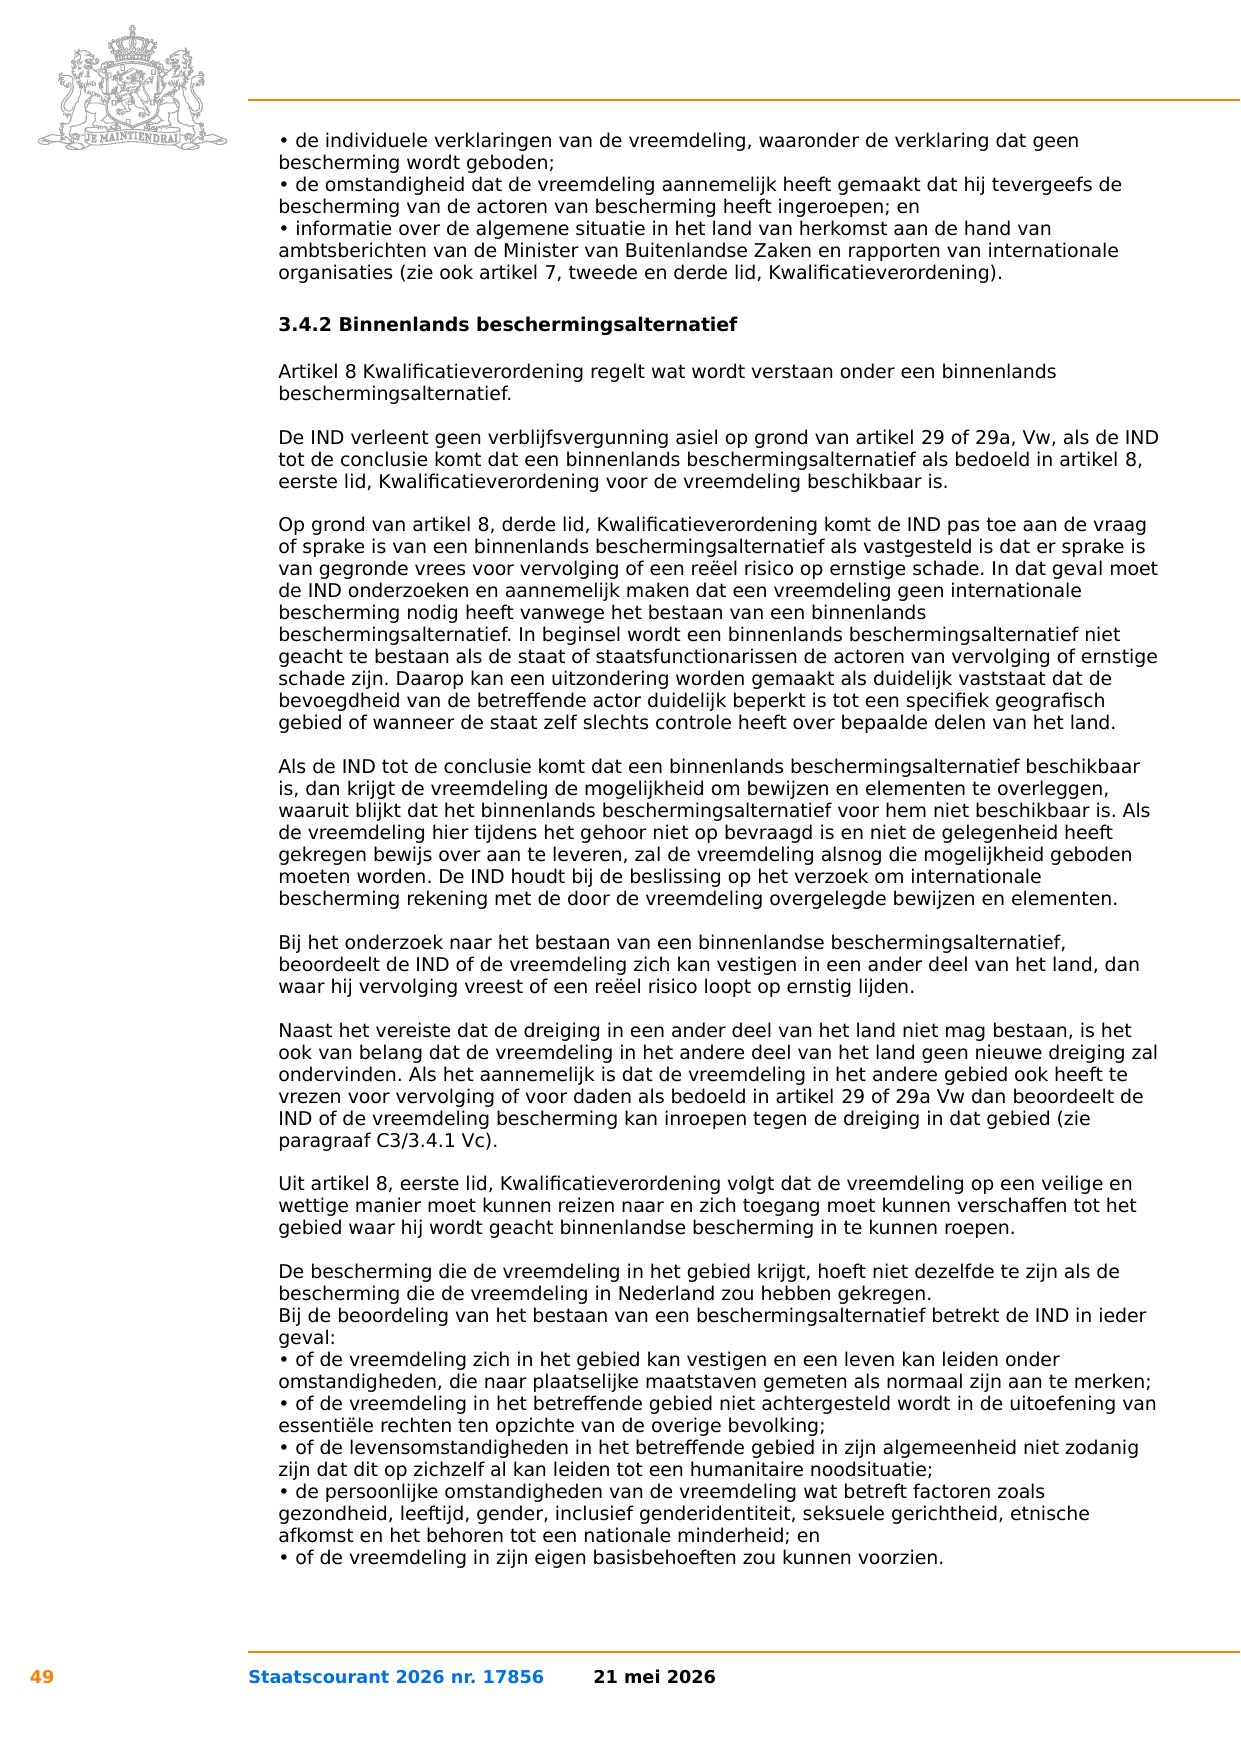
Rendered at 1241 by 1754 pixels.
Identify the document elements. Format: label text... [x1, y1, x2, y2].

text De bescherming die de vreemdeling in het gebied krijgt, hoeft niet dezelfde te zijn als de bescherming die de vreemdeling in Nederland zou hebben gekregen. [278, 1261, 1163, 1305]
text Bij de beoordeling van het bestaan van een beschermingsalternatief betrekt de IND in ieder geval: [278, 1305, 1163, 1349]
subtitle 3.4.2 Binnenlands beschermingsalternatief [278, 314, 1163, 336]
text • of de vreemdeling in het betreffende gebied niet achtergesteld wordt in de uitoefening van essentiële rechten ten opzichte van de overige bevolking; [278, 1393, 1163, 1437]
text • de individuele verklaringen van de vreemdeling, waaronder de verklaring dat geen bescherming wordt geboden; [278, 130, 1163, 174]
text • of de vreemdeling in zijn eigen basisbehoeften zou kunnen voorzien. [278, 1547, 1163, 1569]
text • of de levensomstandigheden in het betreffende gebied in zijn algemeenheid niet zodanig zijn dat dit op zichzelf al kan leiden tot een humanitaire noodsituatie; [278, 1437, 1163, 1481]
text Uit artikel 8, eerste lid, Kwalificatieverordening volgt dat de vreemdeling op een veilige en wettige manier moet kunnen reizen naar en zich toegang moet kunnen verschaffen tot het gebied waar hij wordt geacht binnenlandse bescherming in te kunnen roepen. [278, 1173, 1163, 1239]
text Naast het vereiste dat de dreiging in een ander deel van het land niet mag bestaan, is het ook van belang dat de vreemdeling in het andere deel van het land geen nieuwe dreiging zal ondervinden. Als het aannemelijk is dat de vreemdeling in het andere gebied ook heeft te vrezen voor vervolging of voor daden als bedoeld in artikel 29 of 29a Vw dan beoordeelt de IND of de vreemdeling bescherming kan inroepen tegen de dreiging in dat gebied (zie paragraaf C3/3.4.1 Vc). [278, 1019, 1163, 1151]
text • de persoonlijke omstandigheden van de vreemdeling wat betreft factoren zoals gezondheid, leeftijd, gender, inclusief genderidentiteit, seksuele gerichtheid, etnische afkomst en het behoren tot een nationale minderheid; en [278, 1481, 1163, 1547]
text De IND verleent geen verblijfsvergunning asiel op grond van artikel 29 of 29a, Vw, als de IND tot de conclusie komt dat een binnenlands beschermingsalternatief als bedoeld in artikel 8, eerste lid, Kwalificatieverordening voor de vreemdeling beschikbaar is. [278, 427, 1163, 492]
text • de omstandigheid dat de vreemdeling aannemelijk heeft gemaakt dat hij tevergeefs de bescherming van de actoren van bescherming heeft ingeroepen; en [278, 174, 1163, 218]
text Als de IND tot de conclusie komt dat een binnenlands beschermingsalternatief beschikbaar is, dan krijgt de vreemdeling de mogelijkheid om bewijzen en elementen te overleggen, waaruit blijkt dat het binnenlands beschermingsalternatief voor hem niet beschikbaar is. Als de vreemdeling hier tijdens het gehoor niet op bevraagd is en niet de gelegenheid heeft gekregen bewijs over aan te leveren, zal de vreemdeling alsnog die mogelijkheid geboden moeten worden. De IND houdt bij de beslissing op het verzoek om internationale bescherming rekening met de door de vreemdeling overgelegde bewijzen en elementen. [278, 756, 1163, 910]
text Artikel 8 Kwalificatieverordening regelt wat wordt verstaan onder een binnenlands beschermingsalternatief. [278, 361, 1163, 405]
picture [38, 25, 227, 150]
text Op grond van artikel 8, derde lid, Kwalificatieverordening komt de IND pas toe aan de vraag of sprake is van een binnenlands beschermingsalternatief als vastgesteld is dat er sprake is van gegronde vrees voor vervolging of een reëel risico op ernstige schade. In dat geval moet de IND onderzoeken en aannemelijk maken dat een vreemdeling geen internationale bescherming nodig heeft vanwege het bestaan van een binnenlands beschermingsalternatief. In beginsel wordt een binnenlands beschermingsalternatief niet geacht te bestaan als de staat of staatsfunctionarissen de actoren van vervolging of ernstige schade zijn. Daarop kan een uitzondering worden gemaakt als duidelijk vaststaat dat de bevoegdheid van de betreffende actor duidelijk beperkt is tot een specifiek geografisch gebied of wanneer de staat zelf slechts controle heeft over bepaalde delen van het land. [278, 514, 1163, 734]
text • of de vreemdeling zich in het gebied kan vestigen en een leven kan leiden onder omstandigheden, die naar plaatselijke maatstaven gemeten als normaal zijn aan te merken; [278, 1349, 1163, 1393]
text • informatie over de algemene situatie in het land van herkomst aan de hand van ambtsberichten van de Minister van Buitenlandse Zaken en rapporten van internationale organisaties (zie ook artikel 7, tweede en derde lid, Kwalificatieverordening). [278, 218, 1163, 284]
text Bij het onderzoek naar het bestaan van een binnenlandse beschermingsalternatief, beoordeelt de IND of de vreemdeling zich kan vestigen in een ander deel van het land, dan waar hij vervolging vreest of een reëel risico loopt op ernstig lijden. [278, 932, 1163, 998]
